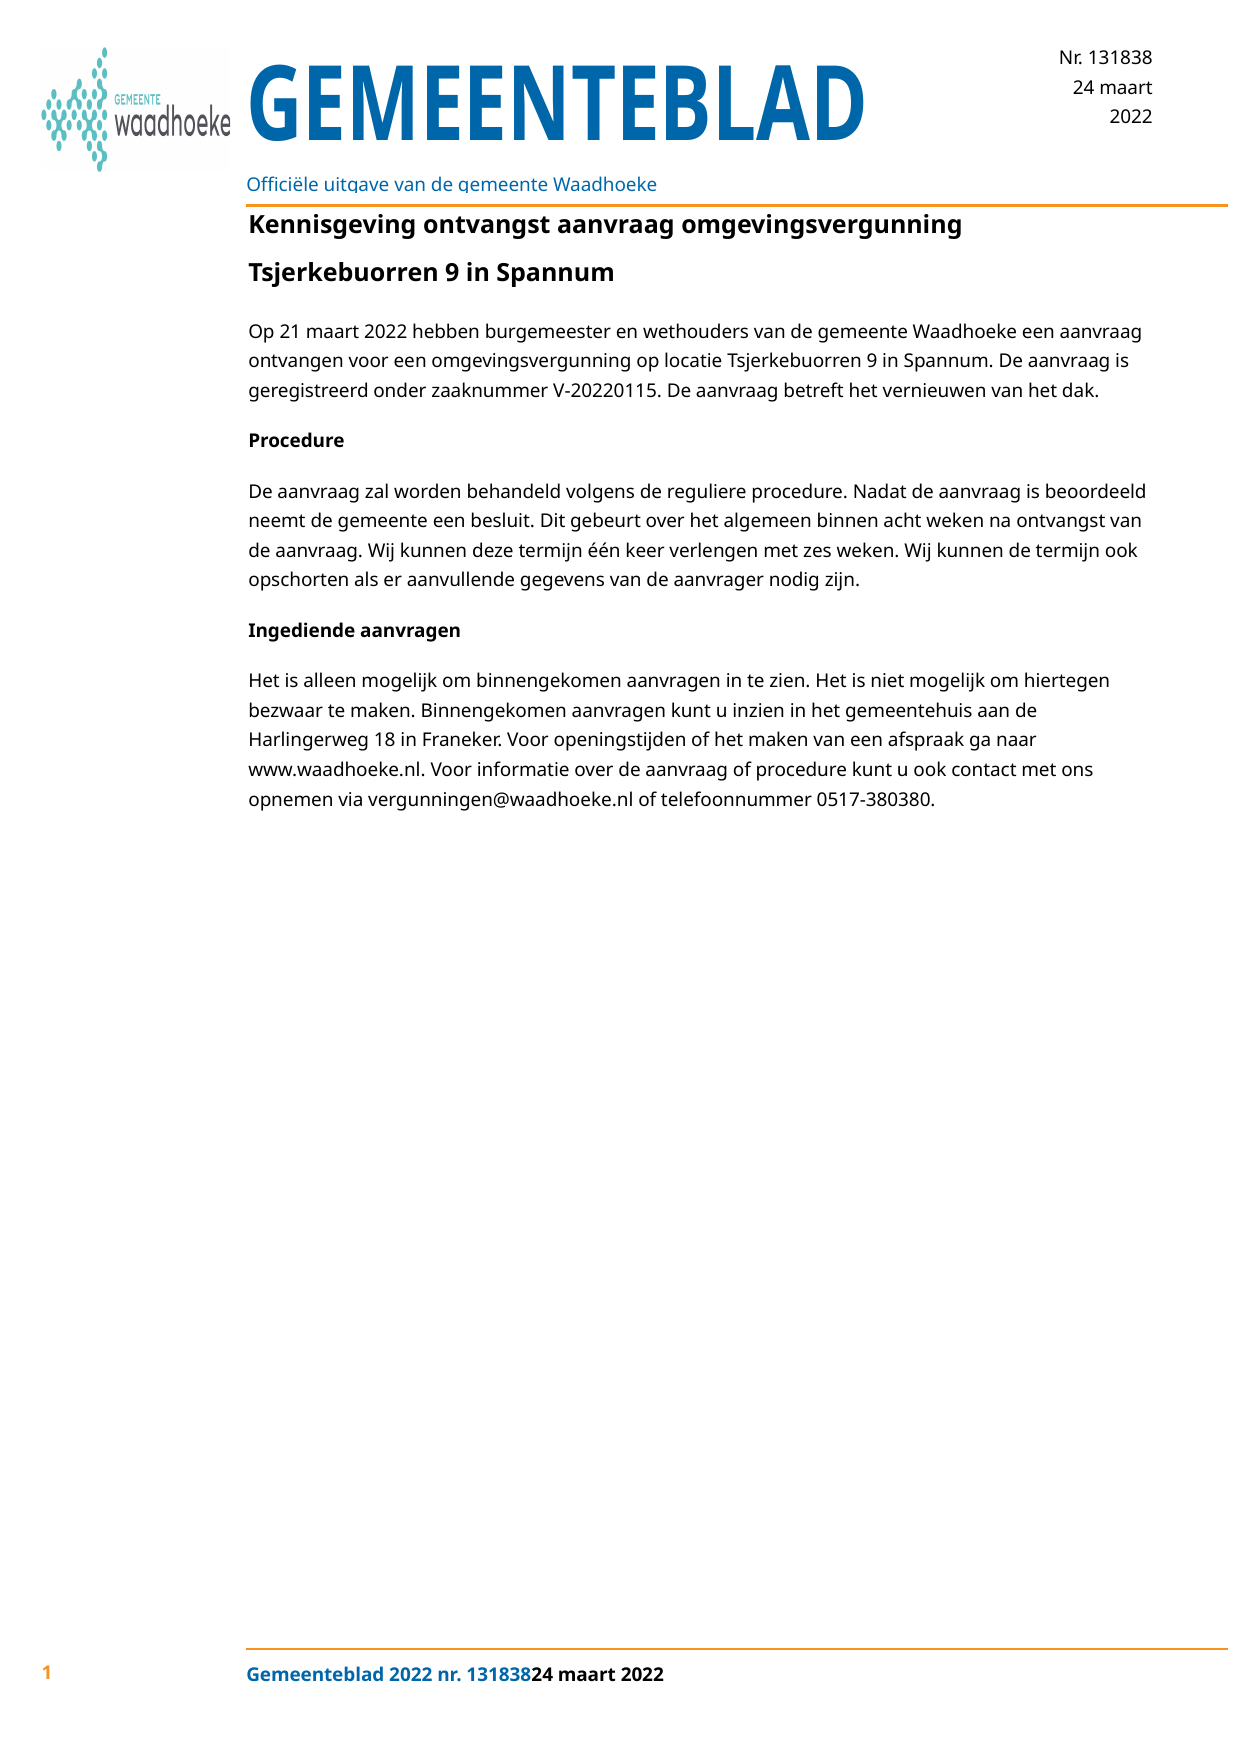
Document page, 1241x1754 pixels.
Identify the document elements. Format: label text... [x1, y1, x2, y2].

text De aanvraag zal worden behandeld volgens de reguliere procedure. Nadat de aanvraag is beoordeeld neemt de gemeente een besluit. Dit gebeurt over het algemeen binnen acht weken na ontvangst van de aanvraag. Wij kunnen deze termijn één keer verlengen met zes weken. Wij kunnen de termijn ook opschorten als er aanvullende gegevens van de aanvrager nodig zijn. [248, 478, 1152, 592]
text Het is alleen mogelijk om binnengekomen aanvragen in te zien. Het is niet mogelijk om hiertegen bezwaar te maken. Binnengekomen aanvragen kunt u inzien in het gemeentehuis aan de Harlingerweg 18 in Franeker. Voor openingstijden of het maken van een afspraak ga naar www.waadhoeke.nl. Voor informatie over de aanvraag of procedure kunt u ook contact met ons opnemen via vergunningen@waadhoeke.nl of telefoonnummer 0517-380380. [248, 667, 1152, 812]
text Op 21 maart 2022 hebben burgemeester en wethouders van de gemeente Waadhoeke een aanvraag ontvangen voor een omgevingsvergunning op locatie Tsjerkebuorren 9 in Spannum. De aanvraag is geregistreerd onder zaaknummer V-20220115. De aanvraag betreft het vernieuwen van het dak. [248, 318, 1152, 403]
text Procedure [248, 427, 1152, 453]
picture [41, 47, 231, 172]
text Ingediende aanvragen [248, 617, 1152, 643]
text Kennisgeving ontvangst aanvraag omgevingsvergunning Tsjerkebuorren 9 in Spannum [248, 207, 1152, 288]
